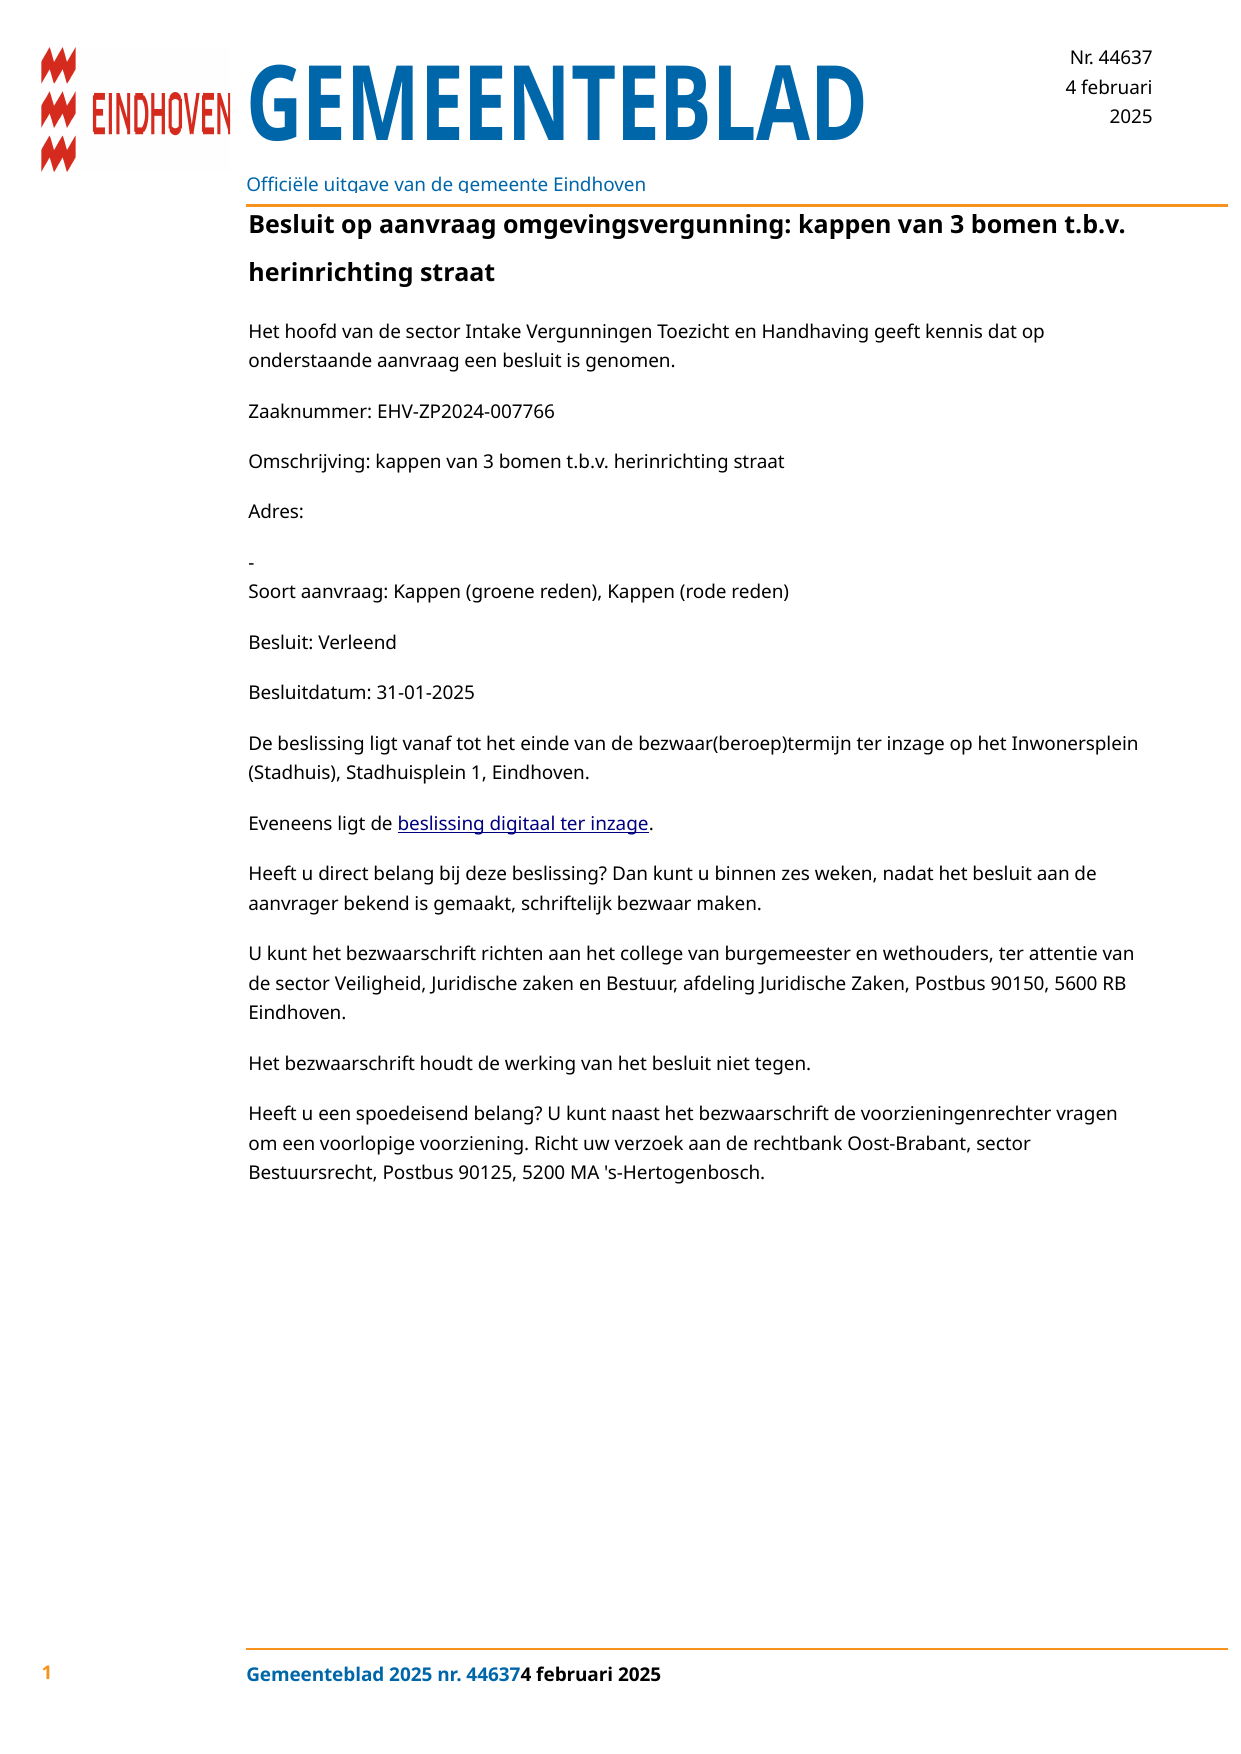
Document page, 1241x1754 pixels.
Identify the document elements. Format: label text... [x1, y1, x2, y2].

text Soort aanvraag: Kappen (groene reden), Kappen (rode reden) [248, 579, 1152, 604]
text Eveneens ligt de beslissing digitaal ter inzage. [248, 810, 1152, 836]
text Besluitdatum: 31-01-2025 [248, 679, 1152, 705]
text Besluit: Verleend [248, 629, 1152, 655]
text Zaaknummer: EHV-ZP2024-007766 [248, 398, 1152, 424]
text Adres: [248, 499, 1152, 524]
text Het hoofd van de sector Intake Vergunningen Toezicht en Handhaving geeft kennis dat op onderstaande aanvraag een besluit is genomen. [248, 318, 1152, 373]
picture [41, 47, 231, 172]
text De beslissing ligt vanaf tot het einde van de bezwaar(beroep)termijn ter inzage op het Inwonersplein (Stadhuis), Stadhuisplein 1, Eindhoven. [248, 730, 1152, 785]
text Besluit op aanvraag omgevingsvergunning: kappen van 3 bomen t.b.v. herinrichting straat [248, 207, 1152, 288]
text Omschrijving: kappen van 3 bomen t.b.v. herinrichting straat [248, 448, 1152, 474]
text Heeft u direct belang bij deze beslissing? Dan kunt u binnen zes weken, nadat het besluit aan de aanvrager bekend is gemaakt, schriftelijk bezwaar maken. [248, 860, 1152, 916]
text U kunt het bezwaarschrift richten aan het college van burgemeester en wethouders, ter attentie van de sector Veiligheid, Juridische zaken en Bestuur, afdeling Juridische Zaken, Postbus 90150, 5600 RB Eindhoven. [248, 940, 1152, 1025]
text Het bezwaarschrift houdt de werking van het besluit niet tegen. [248, 1050, 1152, 1076]
text Heeft u een spoedeisend belang? U kunt naast het bezwaarschrift de voorzieningenrechter vragen om een voorlopige voorziening. Richt uw verzoek aan de rechtbank Oost-Brabant, sector Bestuursrecht, Postbus 90125, 5200 MA 's-Hertogenbosch. [248, 1100, 1152, 1185]
